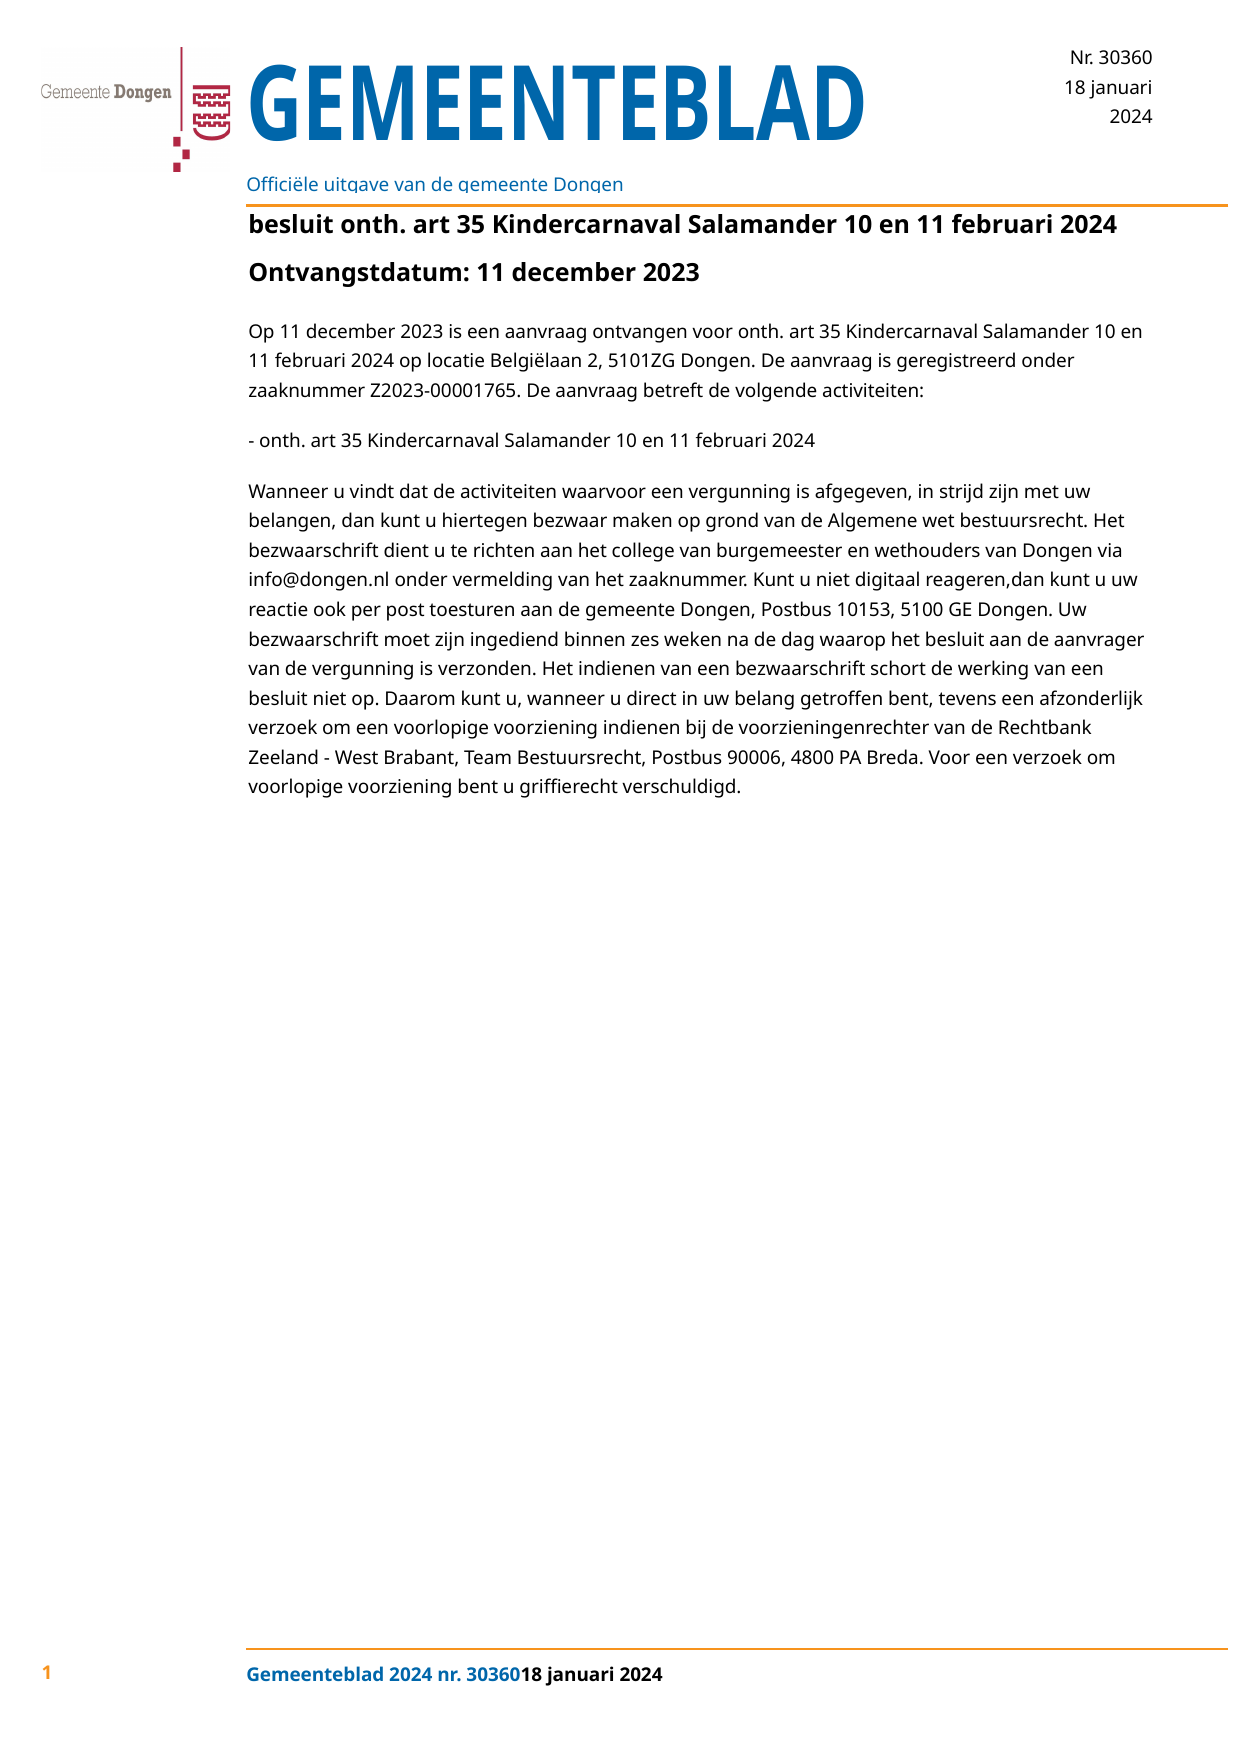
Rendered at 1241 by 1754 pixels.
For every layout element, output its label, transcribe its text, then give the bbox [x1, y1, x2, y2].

text besluit onth. art 35 Kindercarnaval Salamander 10 en 11 februari 2024 Ontvangstdatum: 11 december 2023 [248, 207, 1152, 288]
text - onth. art 35 Kindercarnaval Salamander 10 en 11 februari 2024 [248, 427, 1152, 453]
text Wanneer u vindt dat de activiteiten waarvoor een vergunning is afgegeven, in strijd zijn met uw belangen, dan kunt u hiertegen bezwaar maken op grond van de Algemene wet bestuursrecht. Het bezwaarschrift dient u te richten aan het college van burgemeester en wethouders van Dongen via info@dongen.nl onder vermelding van het zaaknummer. Kunt u niet digitaal reageren,dan kunt u uw reactie ook per post toesturen aan de gemeente Dongen, Postbus 10153, 5100 GE Dongen. Uw bezwaarschrift moet zijn ingediend binnen zes weken na de dag waarop het besluit aan de aanvrager van de vergunning is verzonden. Het indienen van een bezwaarschrift schort de werking van een besluit niet op. Daarom kunt u, wanneer u direct in uw belang getroffen bent, tevens een afzonderlijk verzoek om een voorlopige voorziening indienen bij de voorzieningenrechter van de Rechtbank Zeeland - West Brabant, Team Bestuursrecht, Postbus 90006, 4800 PA Breda. Voor een verzoek om voorlopige voorziening bent u griffierecht verschuldigd. [248, 478, 1152, 799]
text Op 11 december 2023 is een aanvraag ontvangen voor onth. art 35 Kindercarnaval Salamander 10 en 11 februari 2024 op locatie Belgiëlaan 2, 5101ZG Dongen. De aanvraag is geregistreerd onder zaaknummer Z2023-00001765. De aanvraag betreft de volgende activiteiten: [248, 318, 1152, 403]
picture [41, 47, 231, 172]
